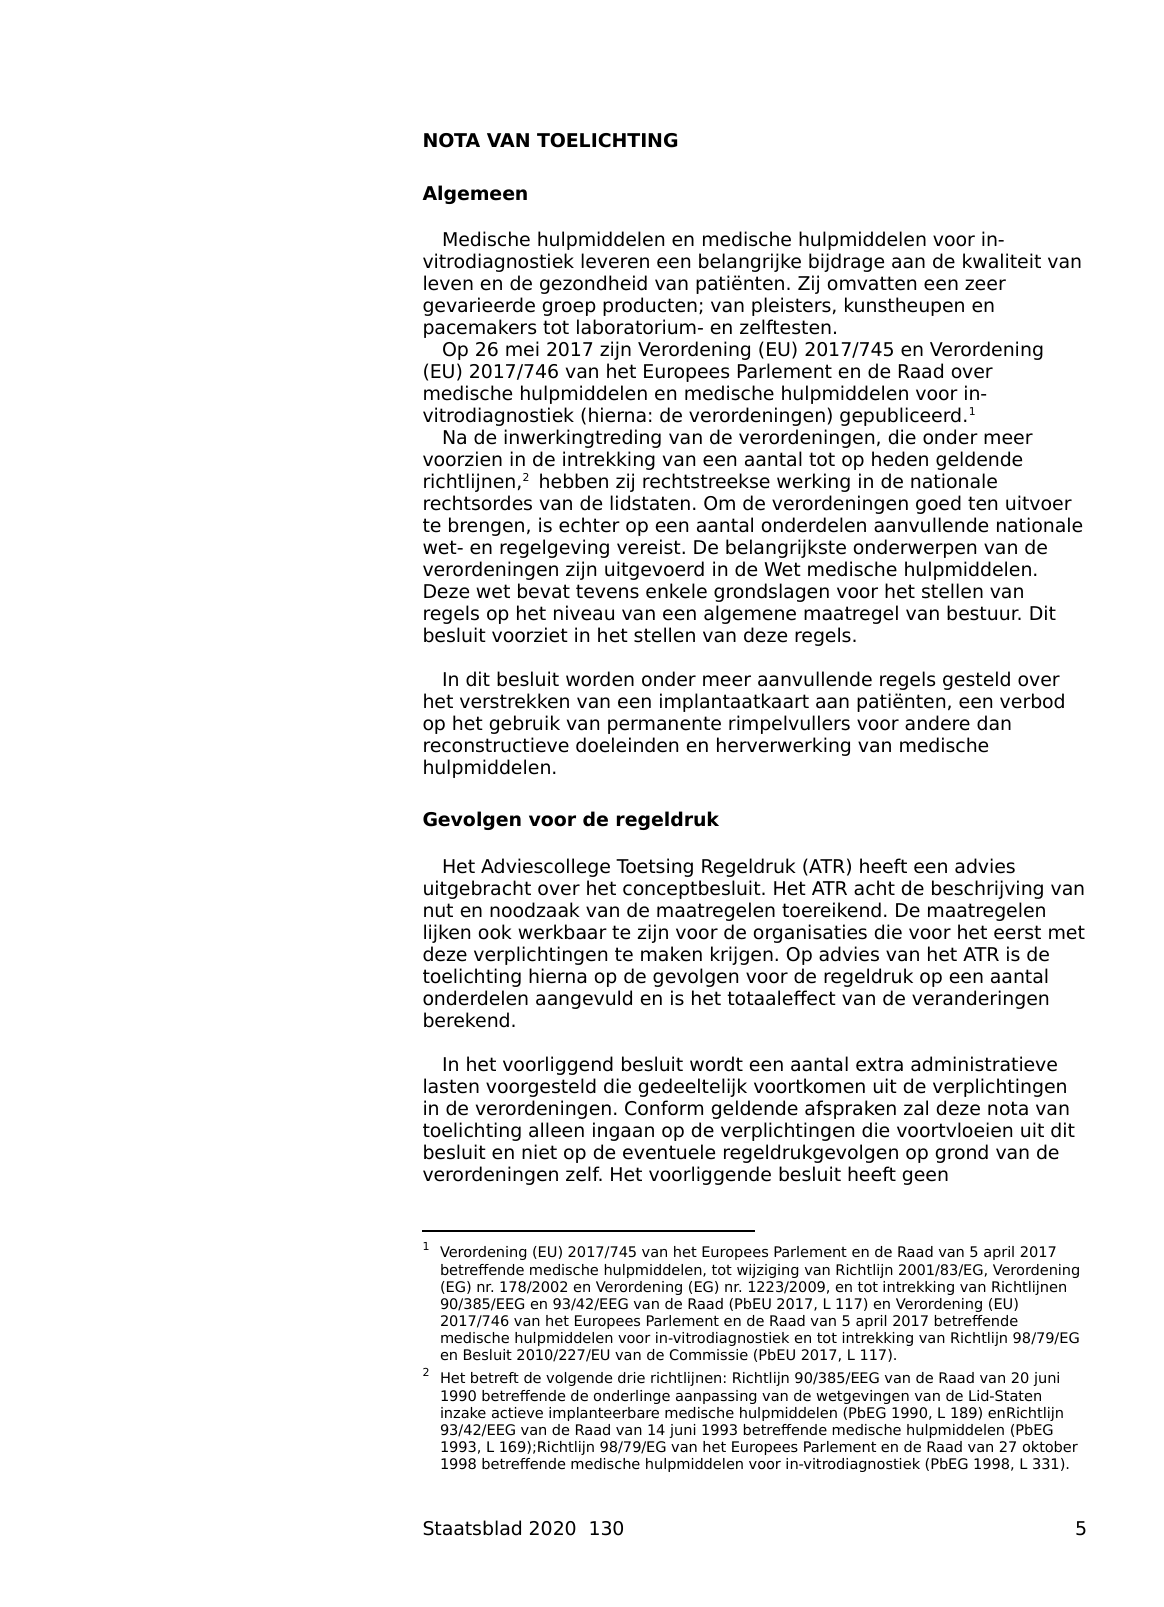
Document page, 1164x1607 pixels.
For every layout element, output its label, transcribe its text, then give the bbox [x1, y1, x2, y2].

text Verordening (EU) 2017/745 van het Europees Parlement en de Raad van 5 april 2017 betreffende medische hulpmiddelen, tot wijziging van Richtlijn 2001/83/EG, Verordening (EG) nr. 178/2002 en Verordening (EG) nr. 1223/2009, en tot intrekking van Richtlijnen 90/385/EEG en 93/42/EEG van de Raad (PbEU 2017, L 117) en Verordening (EU) 2017/746 van het Europees Parlement en de Raad van 5 april 2017 betreffende medische hulpmiddelen voor in-vitrodiagnostiek en tot intrekking van Richtlijn 98/79/EG en Besluit 2010/227/EU van de Commissie (PbEU 2017, L 117). [422, 1240, 1087, 1363]
text In het voorliggend besluit wordt een aantal extra administratieve lasten voorgesteld die gedeeltelijk voortkomen uit de verplichtingen in de verordeningen. Conform geldende afspraken zal deze nota van toelichting alleen ingaan op de verplichtingen die voortvloeien uit dit besluit en niet op de eventuele regeldrukgevolgen op grond van de verordeningen zelf. Het voorliggende besluit heeft geen [422, 1054, 1087, 1186]
text Op 26 mei 2017 zijn Verordening (EU) 2017/745 en Verordening (EU) 2017/746 van het Europees Parlement en de Raad over medische hulpmiddelen en medische hulpmiddelen voor in-vitrodiagnostiek (hierna: de verordeningen) gepubliceerd. [422, 339, 1087, 427]
subtitle Gevolgen voor de regeldruk [422, 809, 1087, 831]
subtitle NOTA VAN TOELICHTING [422, 130, 1087, 152]
text Het Adviescollege Toetsing Regeldruk (ATR) heeft een advies uitgebracht over het conceptbesluit. Het ATR acht de beschrijving van nut en noodzaak van de maatregelen toereikend. De maatregelen lijken ook werkbaar te zijn voor de organisaties die voor het eerst met deze verplichtingen te maken krijgen. Op advies van het ATR is de toelichting hierna op de gevolgen voor de regeldruk op een aantal onderdelen aangevuld en is het totaaleffect van de veranderingen berekend. [422, 856, 1087, 1032]
text Het betreft de volgende drie richtlijnen: Richtlijn 90/385/EEG van de Raad van 20 juni 1990 betreffende de onderlinge aanpassing van de wetgevingen van de Lid-Staten inzake actieve implanteerbare medische hulpmiddelen (PbEG 1990, L 189) enRichtlijn 93/42/EEG van de Raad van 14 juni 1993 betreffende medische hulpmiddelen (PbEG 1993, L 169);Richtlijn 98/79/EG van het Europees Parlement en de Raad van 27 oktober 1998 betreffende medische hulpmiddelen voor in-vitrodiagnostiek (PbEG 1998, L 331). [422, 1366, 1087, 1473]
text Na de inwerkingtreding van de verordeningen, die onder meer voorzien in de intrekking van een aantal tot op heden geldende richtlijnen, hebben zij rechtstreekse werking in de nationale rechtsordes van de lidstaten. Om de verordeningen goed ten uitvoer te brengen, is echter op een aantal onderdelen aanvullende nationale wet- en regelgeving vereist. De belangrijkste onderwerpen van de verordeningen zijn uitgevoerd in de Wet medische hulpmiddelen. Deze wet bevat tevens enkele grondslagen voor het stellen van regels op het niveau van een algemene maatregel van bestuur. Dit besluit voorziet in het stellen van deze regels. [422, 427, 1087, 647]
text Medische hulpmiddelen en medische hulpmiddelen voor in-vitrodiagnostiek leveren een belangrijke bijdrage aan de kwaliteit van leven en de gezondheid van patiënten. Zij omvatten een zeer gevarieerde groep producten; van pleisters, kunstheupen en pacemakers tot laboratorium- en zelftesten. [422, 229, 1087, 339]
subtitle Algemeen [422, 182, 1087, 204]
text In dit besluit worden onder meer aanvullende regels gesteld over het verstrekken van een implantaatkaart aan patiënten, een verbod op het gebruik van permanente rimpelvullers voor andere dan reconstructieve doeleinden en herverwerking van medische hulpmiddelen. [422, 669, 1087, 779]
